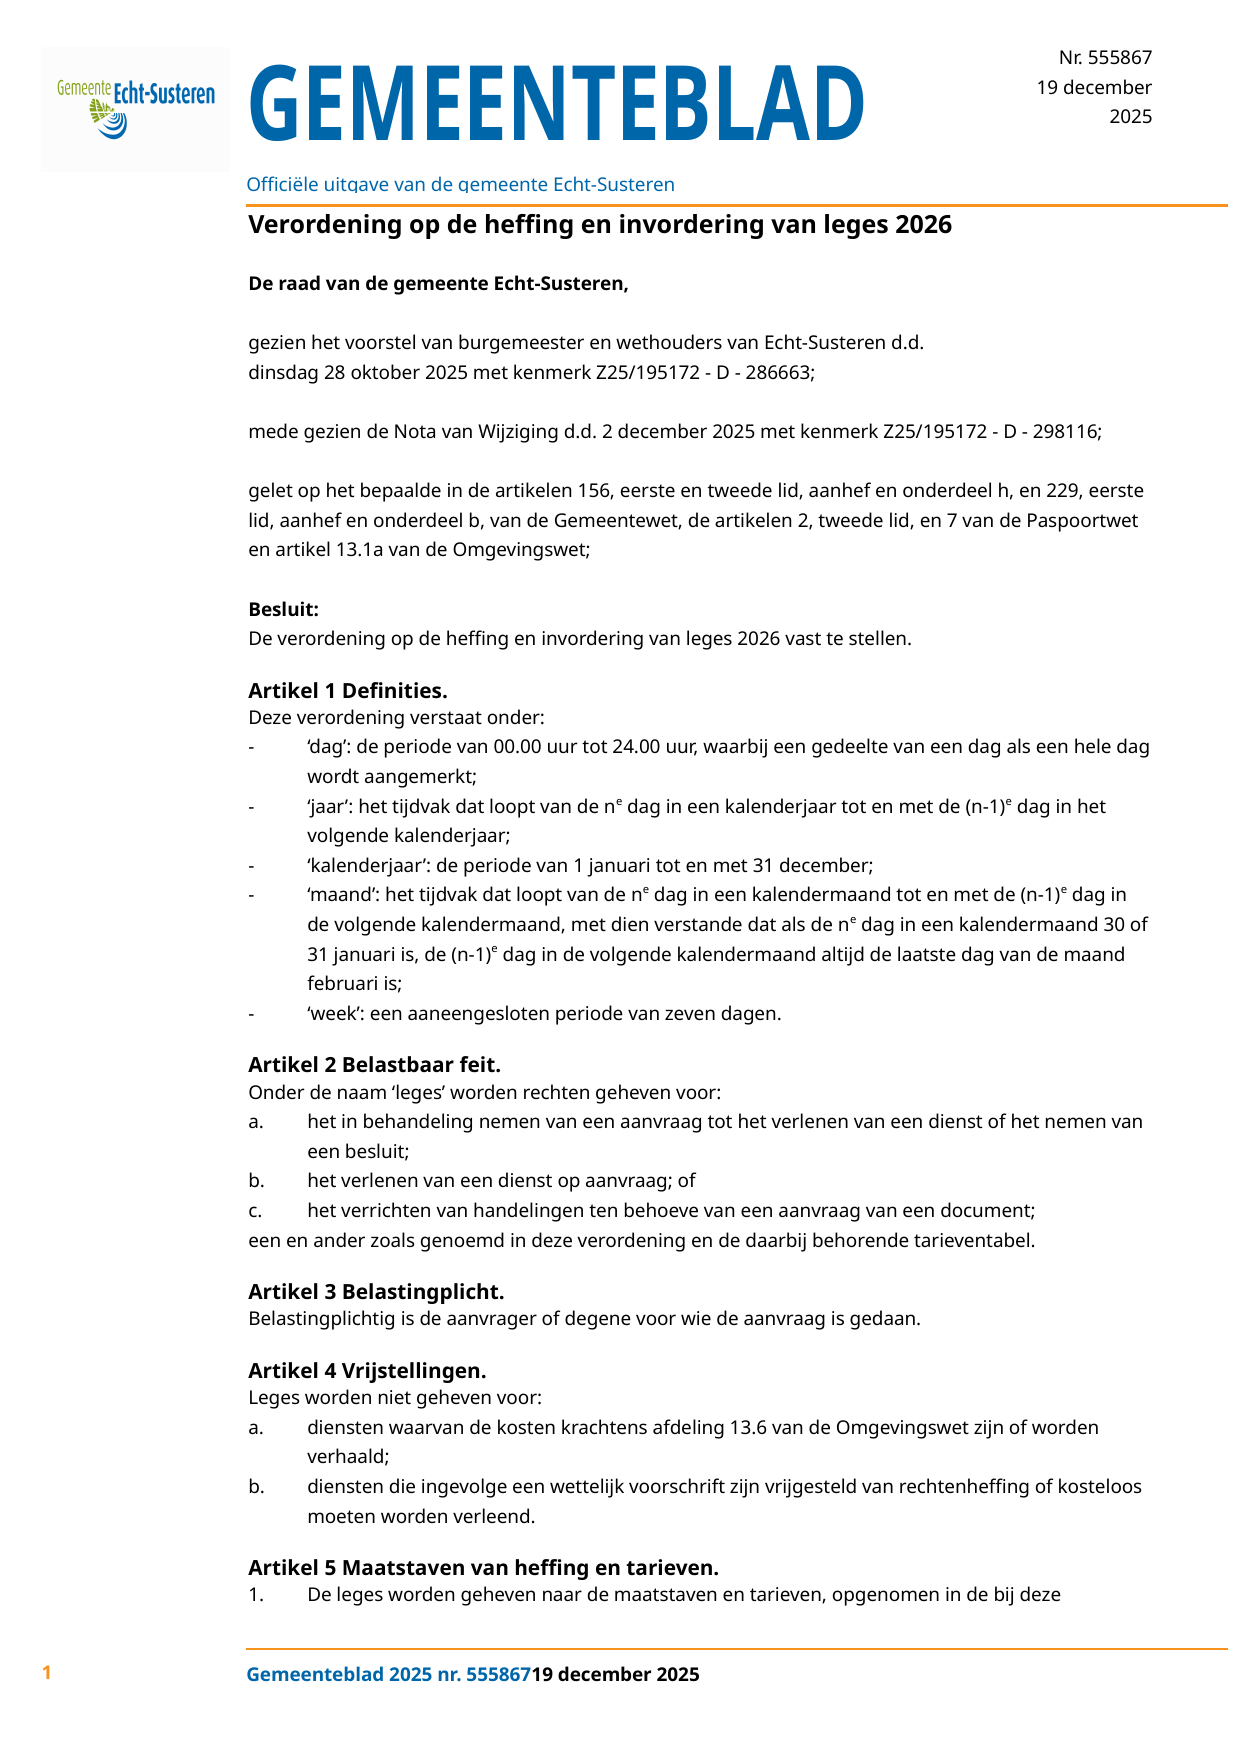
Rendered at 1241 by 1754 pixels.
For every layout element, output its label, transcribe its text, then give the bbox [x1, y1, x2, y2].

text Artikel 4 Vrijstellingen. [248, 1356, 1152, 1384]
text gelet op het bepaalde in de artikelen 156, eerste en tweede lid, aanhef en onderdeel h, en 229, eerste lid, aanhef en onderdeel b, van de Gemeentewet, de artikelen 2, tweede lid, en 7 van de Paspoortwet en artikel 13.1a van de Omgevingswet; [248, 477, 1152, 562]
text Leges worden niet geheven voor: [248, 1384, 1152, 1410]
list diensten waarvan de kosten krachtens afdeling 13.6 van de Omgevingswet zijn of worden verhaald; [248, 1414, 1152, 1469]
text Artikel 3 Belastingplicht. [248, 1277, 1152, 1306]
text Artikel 1 Definities. [248, 676, 1152, 704]
list het verlenen van een dienst op aanvraag; of [248, 1168, 1152, 1193]
text dinsdag 28 oktober 2025 met kenmerk Z25/195172 - D - 286663; [248, 359, 1152, 385]
list het in behandeling nemen van een aanvraag tot het verlenen van een dienst of het nemen van een besluit; [248, 1108, 1152, 1164]
text Verordening op de heffing en invordering van leges 2026 [248, 207, 1152, 241]
picture [41, 47, 231, 172]
list De leges worden geheven naar de maatstaven en tarieven, opgenomen in de bij deze [248, 1582, 1152, 1607]
list ‘maand’: het tijdvak dat loopt van de ne dag in een kalendermaand tot en met de (n-1)e dag in de volgende kalendermaand, met dien verstande dat als de ne dag in een kalendermaand 30 of 31 januari is, de (n-1)e dag in de volgende kalendermaand altijd de laatste dag van de maand februari is; [248, 882, 1152, 996]
list ‘jaar’: het tijdvak dat loopt van de ne dag in een kalenderjaar tot en met de (n-1)e dag in het volgende kalenderjaar; [248, 793, 1152, 848]
list diensten die ingevolge een wettelijk voorschrift zijn vrijgesteld van rechtenheffing of kosteloos moeten worden verleend. [248, 1473, 1152, 1528]
list het verrichten van handelingen ten behoeve van een aanvraag van een document; [248, 1197, 1152, 1223]
text gezien het voorstel van burgemeester en wethouders van Echt-Susteren d.d. [248, 329, 1152, 355]
text De verordening op de heffing en invordering van leges 2026 vast te stellen. [248, 625, 1152, 651]
text Belastingplichtig is de aanvrager of degene voor wie de aanvraag is gedaan. [248, 1306, 1152, 1331]
list ‘week’: een aaneengesloten periode van zeven dagen. [248, 1000, 1152, 1026]
text Deze verordening verstaat onder: [248, 704, 1152, 730]
list ‘kalenderjaar’: de periode van 1 januari tot en met 31 december; [248, 852, 1152, 878]
text een en ander zoals genoemd in deze verordening en de daarbij behorende tarieventabel. [248, 1227, 1152, 1252]
text Artikel 2 Belastbaar feit. [248, 1050, 1152, 1079]
text mede gezien de Nota van Wijziging d.d. 2 december 2025 met kenmerk Z25/195172 - D - 298116; [248, 418, 1152, 444]
list ‘dag’: de periode van 00.00 uur tot 24.00 uur, waarbij een gedeelte van een dag als een hele dag wordt aangemerkt; [248, 734, 1152, 789]
text Besluit: [248, 596, 1152, 621]
text Artikel 5 Maatstaven van heffing en tarieven. [248, 1553, 1152, 1582]
text Onder de naam ‘leges’ worden rechten geheven voor: [248, 1079, 1152, 1104]
text De raad van de gemeente Echt-Susteren, [248, 270, 1152, 296]
